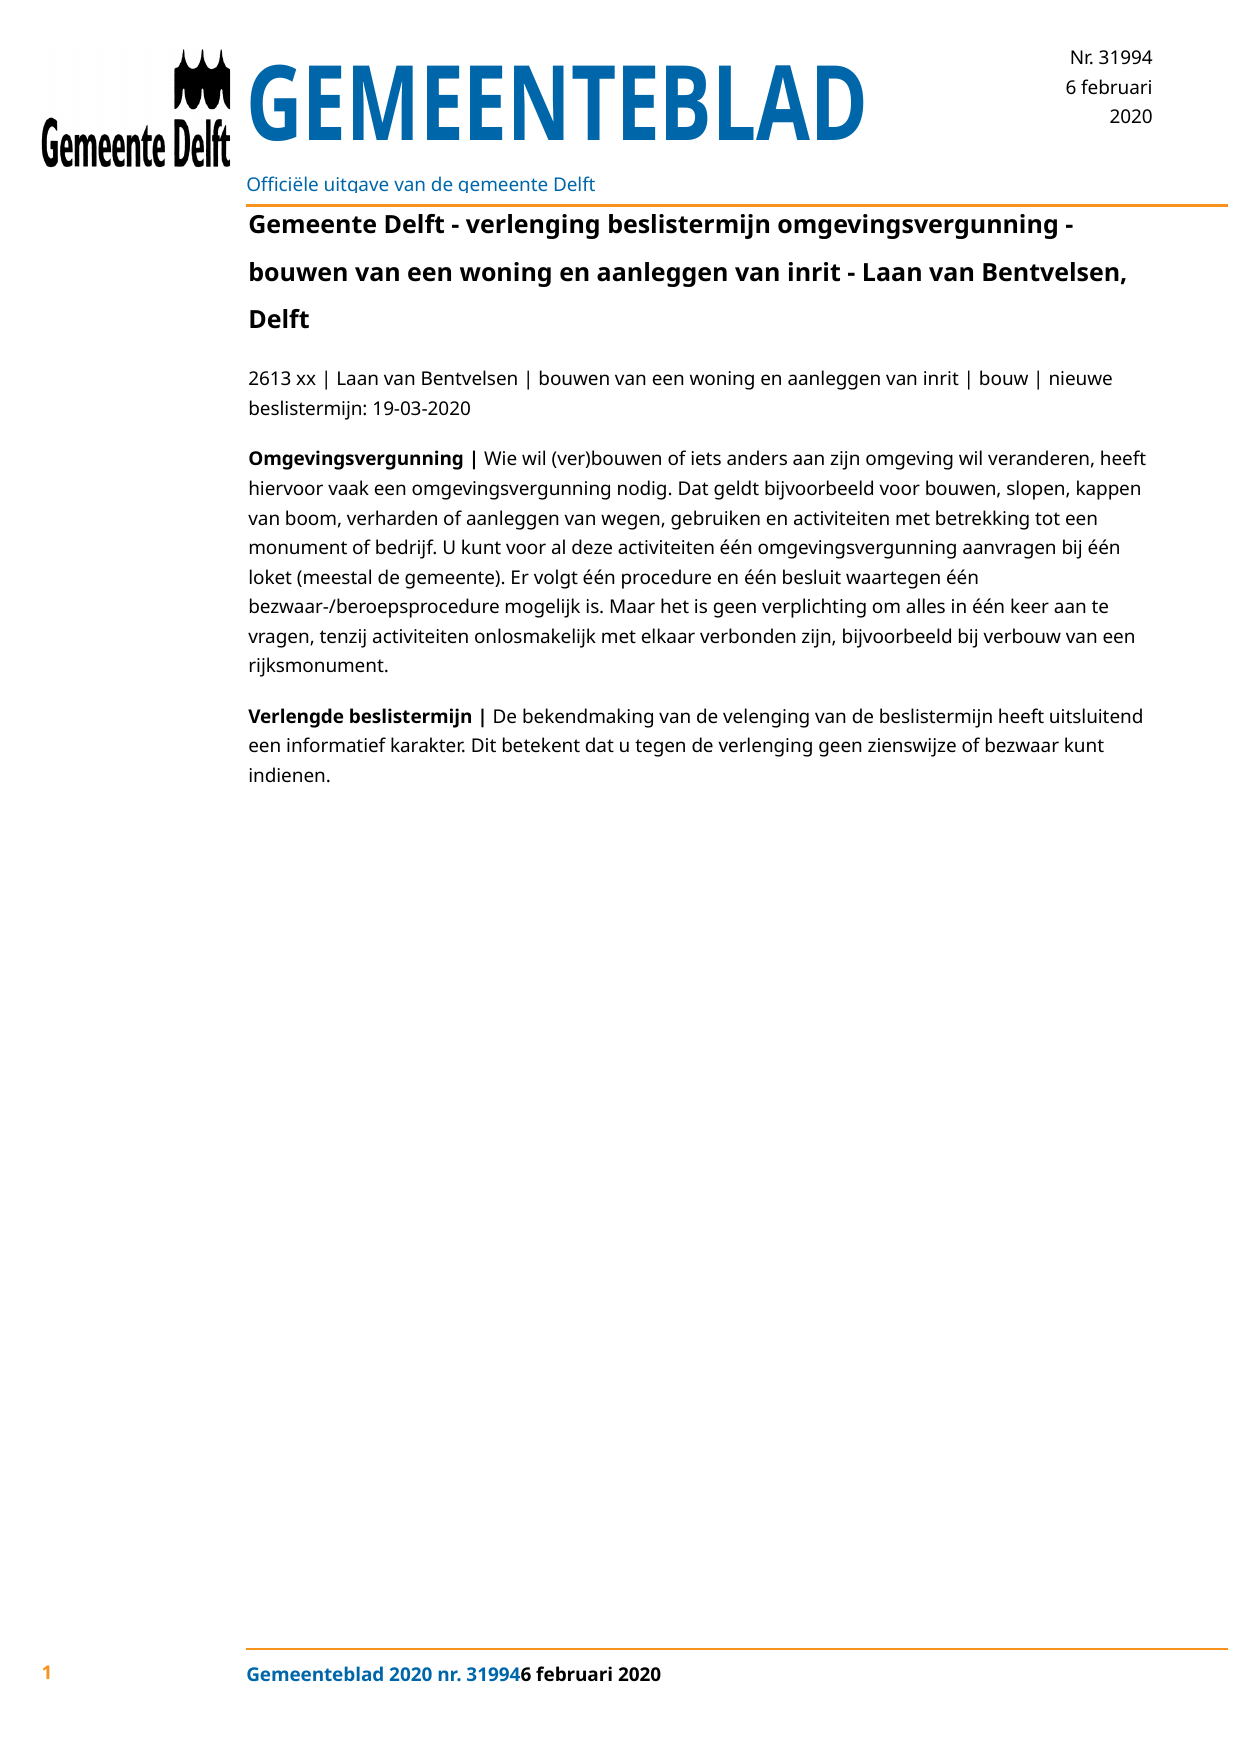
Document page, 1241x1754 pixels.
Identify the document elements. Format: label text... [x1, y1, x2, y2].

text Verlengde beslistermijn | De bekendmaking van de velenging van de beslistermijn heeft uitsluitend een informatief karakter. Dit betekent dat u tegen de verlenging geen zienswijze of bezwaar kunt indienen. [248, 703, 1152, 788]
text Omgevingsvergunning | Wie wil (ver)bouwen of iets anders aan zijn omgeving wil veranderen, heeft hiervoor vaak een omgevingsvergunning nodig. Dat geldt bijvoorbeeld voor bouwen, slopen, kappen van boom, verharden of aanleggen van wegen, gebruiken en activiteiten met betrekking tot een monument of bedrijf. U kunt voor al deze activiteiten één omgevingsvergunning aanvragen bij één loket (meestal de gemeente). Er volgt één procedure en één besluit waartegen één bezwaar-/beroepsprocedure mogelijk is. Maar het is geen verplichting om alles in één keer aan te vragen, tenzij activiteiten onlosmakelijk met elkaar verbonden zijn, bijvoorbeeld bij verbouw van een rijksmonument. [248, 446, 1152, 678]
picture [41, 47, 231, 172]
text Gemeente Delft - verlenging beslistermijn omgevingsvergunning - bouwen van een woning en aanleggen van inrit - Laan van Bentvelsen, Delft [248, 207, 1152, 336]
text 2613 xx | Laan van Bentvelsen | bouwen van een woning en aanleggen van inrit | bouw | nieuwe beslistermijn: 19-03-2020 [248, 366, 1152, 421]
